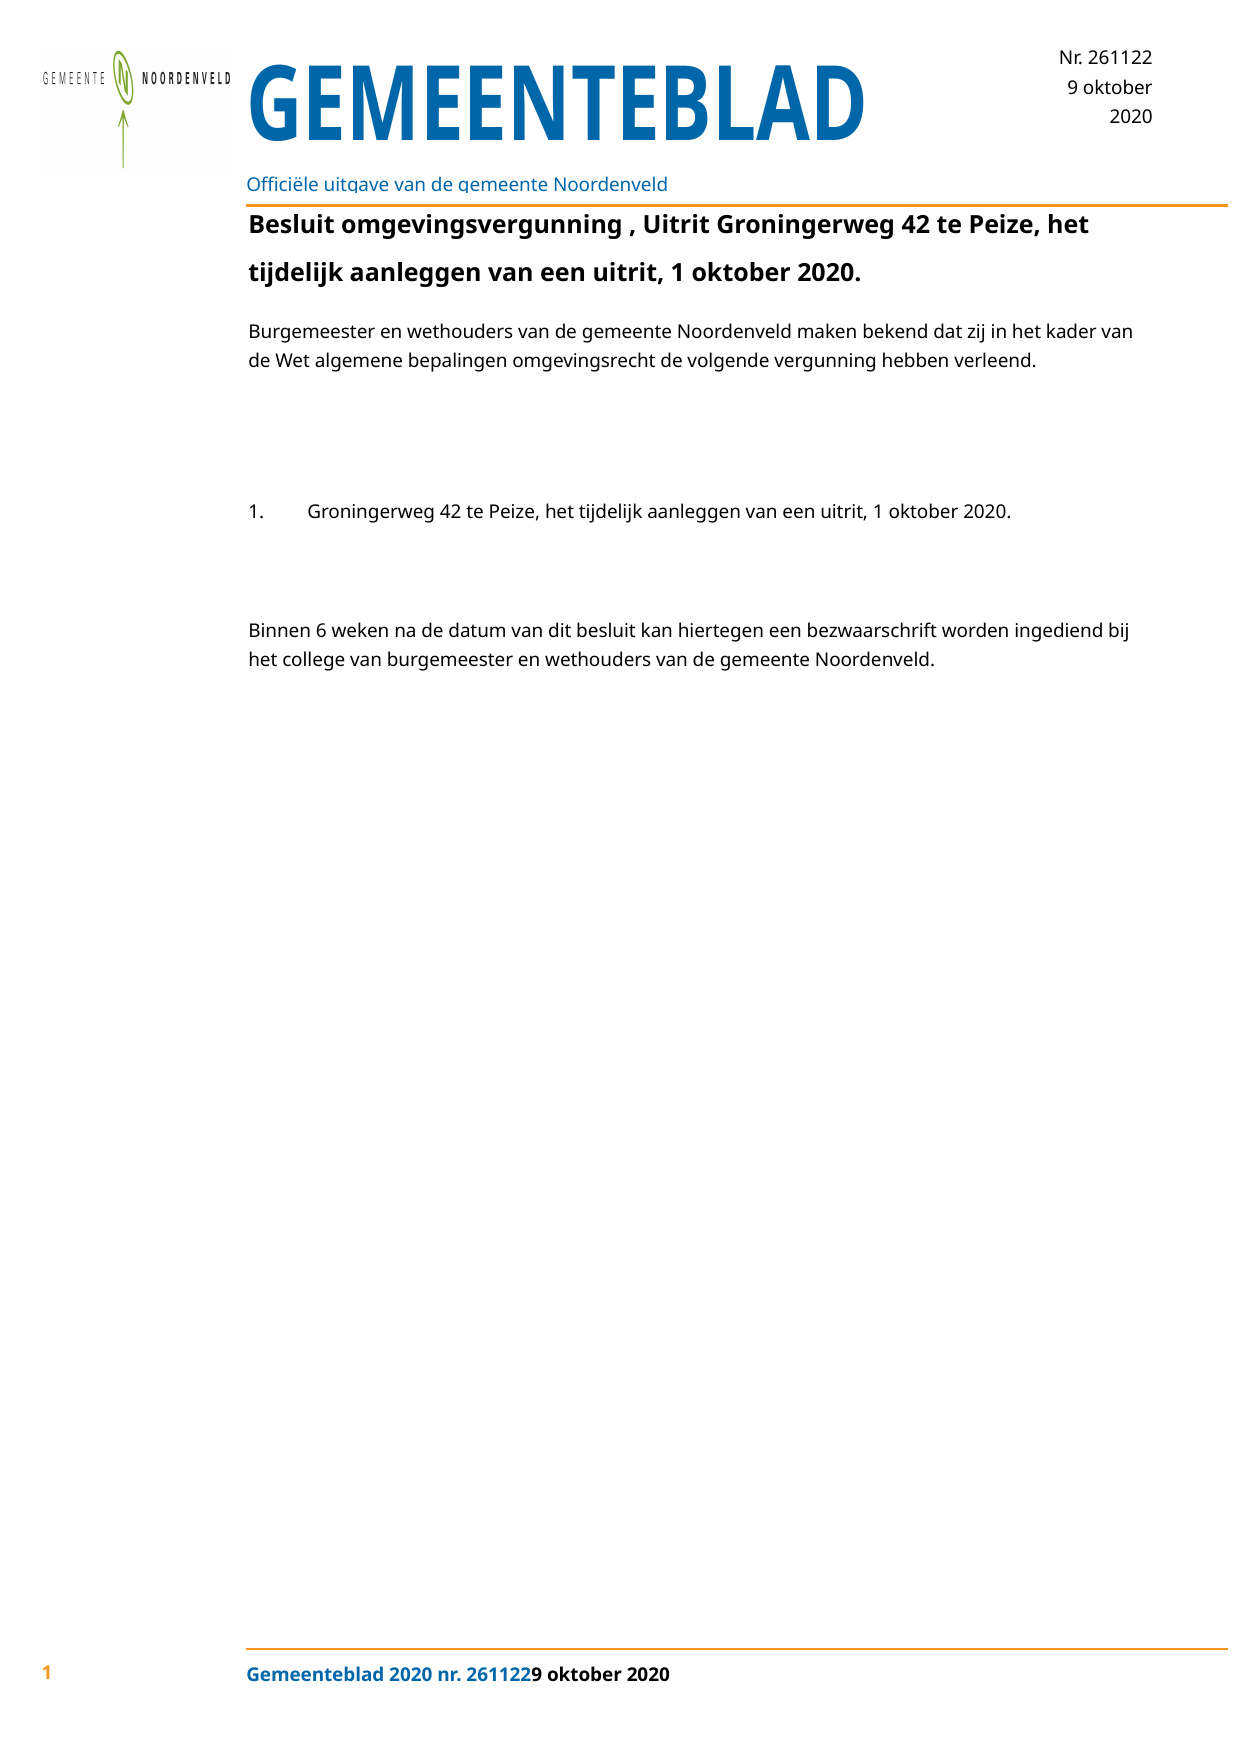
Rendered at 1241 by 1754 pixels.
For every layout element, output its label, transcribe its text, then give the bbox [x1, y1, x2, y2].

text Besluit omgevingsvergunning , Uitrit Groningerweg 42 te Peize, het tijdelijk aanleggen van een uitrit, 1 oktober 2020. [248, 207, 1152, 288]
text Binnen 6 weken na de datum van dit besluit kan hiertegen een bezwaarschrift worden ingediend bij het college van burgemeester en wethouders van de gemeente Noordenveld. [248, 617, 1152, 672]
picture [41, 47, 231, 172]
list Groningerweg 42 te Peize, het tijdelijk aanleggen van een uitrit, 1 oktober 2020. [248, 499, 1152, 524]
text Burgemeester en wethouders van de gemeente Noordenveld maken bekend dat zij in het kader van de Wet algemene bepalingen omgevingsrecht de volgende vergunning hebben verleend. [248, 318, 1152, 373]
